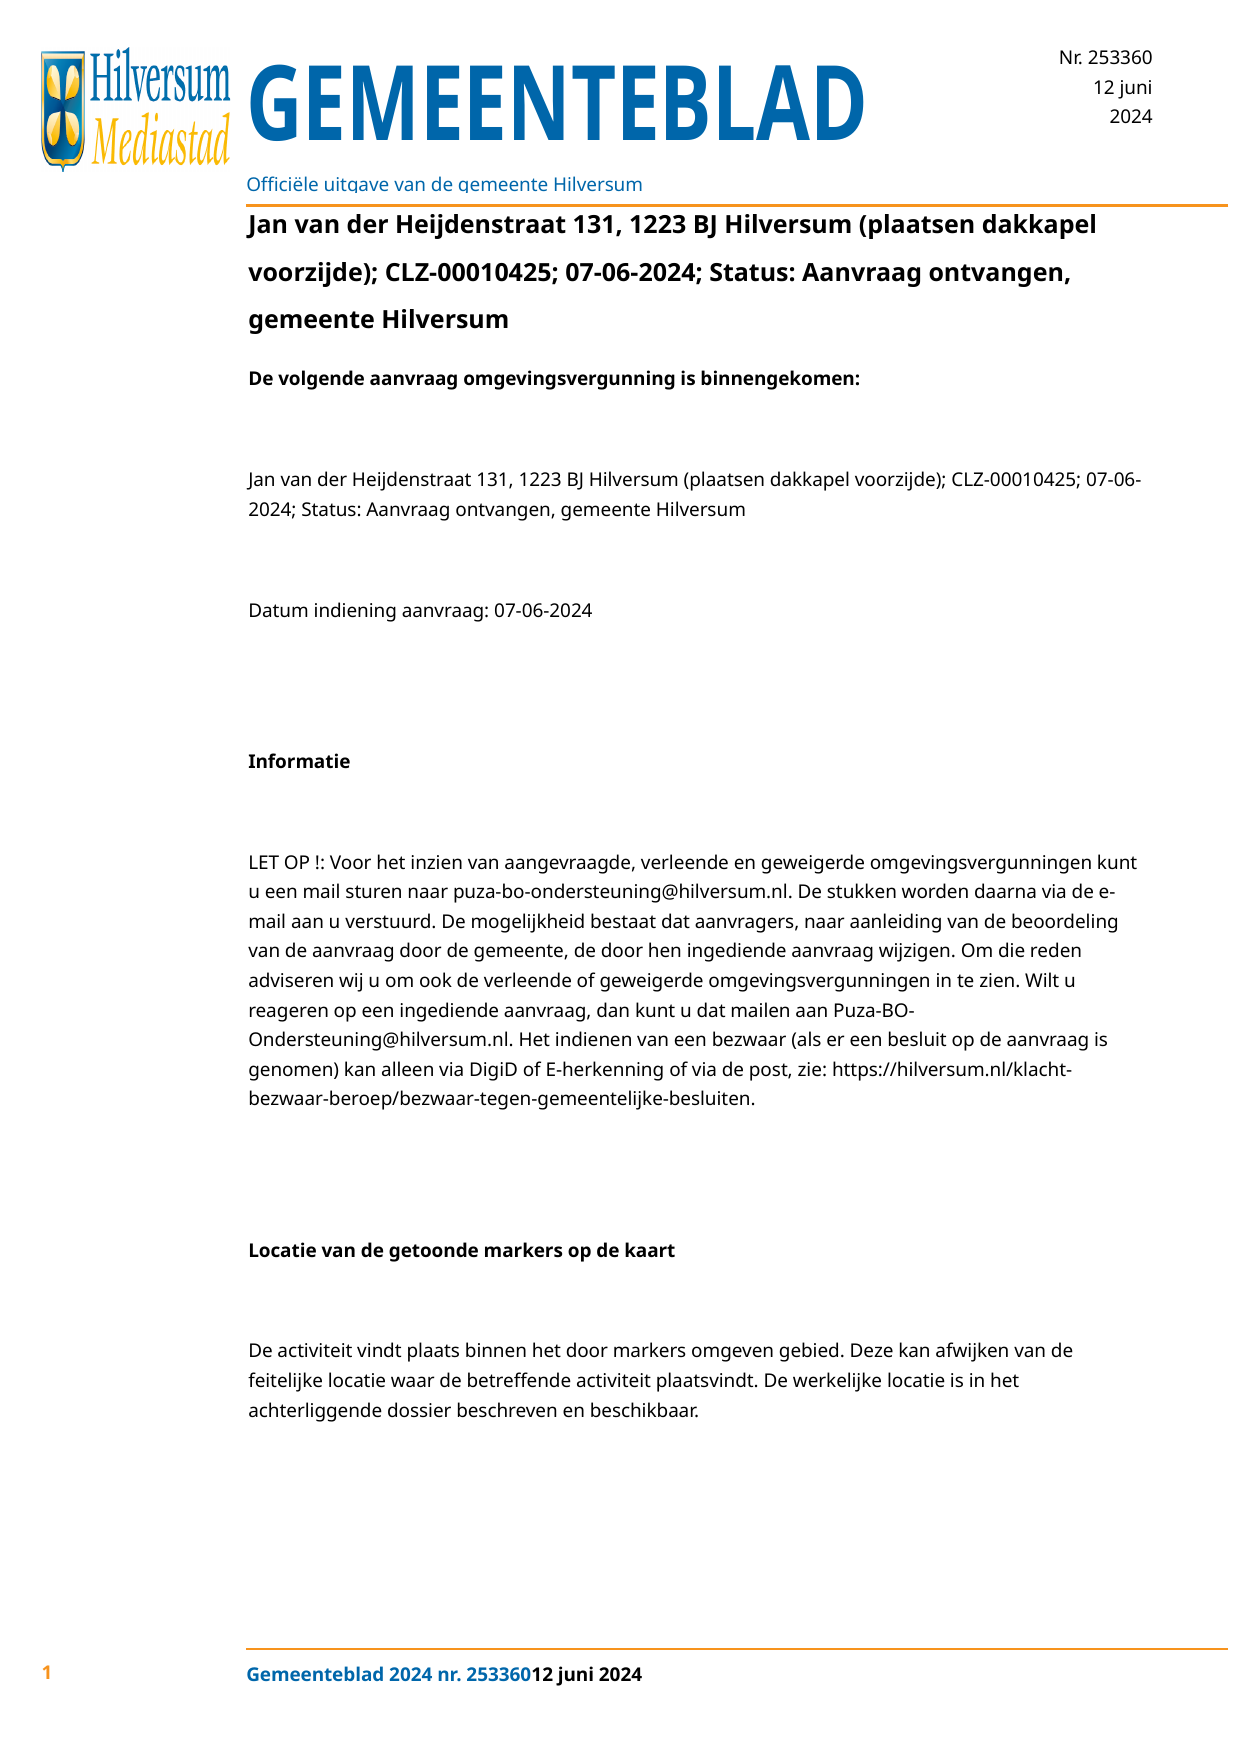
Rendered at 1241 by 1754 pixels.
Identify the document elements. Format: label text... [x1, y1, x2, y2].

picture [41, 47, 231, 172]
text Jan van der Heijdenstraat 131, 1223 BJ Hilversum (plaatsen dakkapel voorzijde); CLZ-00010425; 07-06-2024; Status: Aanvraag ontvangen, gemeente Hilversum [248, 466, 1152, 522]
text De volgende aanvraag omgevingsvergunning is binnengekomen: [248, 366, 1152, 391]
text Locatie van de getoonde markers op de kaart [248, 1237, 1152, 1262]
text LET OP !: Voor het inzien van aangevraagde, verleende en geweigerde omgevingsvergunningen kunt u een mail sturen naar puza-bo-ondersteuning@hilversum.nl. De stukken worden daarna via de e-mail aan u verstuurd. De mogelijkheid bestaat dat aanvragers, naar aanleiding van de beoordeling van de aanvraag door de gemeente, de door hen ingediende aanvraag wijzigen. Om die reden adviseren wij u om ook de verleende of geweigerde omgevingsvergunningen in te zien. Wilt u reageren op een ingediende aanvraag, dan kunt u dat mailen aan Puza-BO-Ondersteuning@hilversum.nl. Het indienen van een bezwaar (als er een besluit op de aanvraag is genomen) kan alleen via DigiD of E-herkenning of via de post, zie: https://hilversum.nl/klacht-bezwaar-beroep/bezwaar-tegen-gemeentelijke-besluiten. [248, 849, 1152, 1111]
text Informatie [248, 748, 1152, 774]
text Datum indiening aanvraag: 07-06-2024 [248, 597, 1152, 622]
text Jan van der Heijdenstraat 131, 1223 BJ Hilversum (plaatsen dakkapel voorzijde); CLZ-00010425; 07-06-2024; Status: Aanvraag ontvangen, gemeente Hilversum [248, 207, 1152, 336]
text De activiteit vindt plaats binnen het door markers omgeven gebied. Deze kan afwijken van de feitelijke locatie waar de betreffende activiteit plaatsvindt. De werkelijke locatie is in het achterliggende dossier beschreven en beschikbaar. [248, 1338, 1152, 1422]
